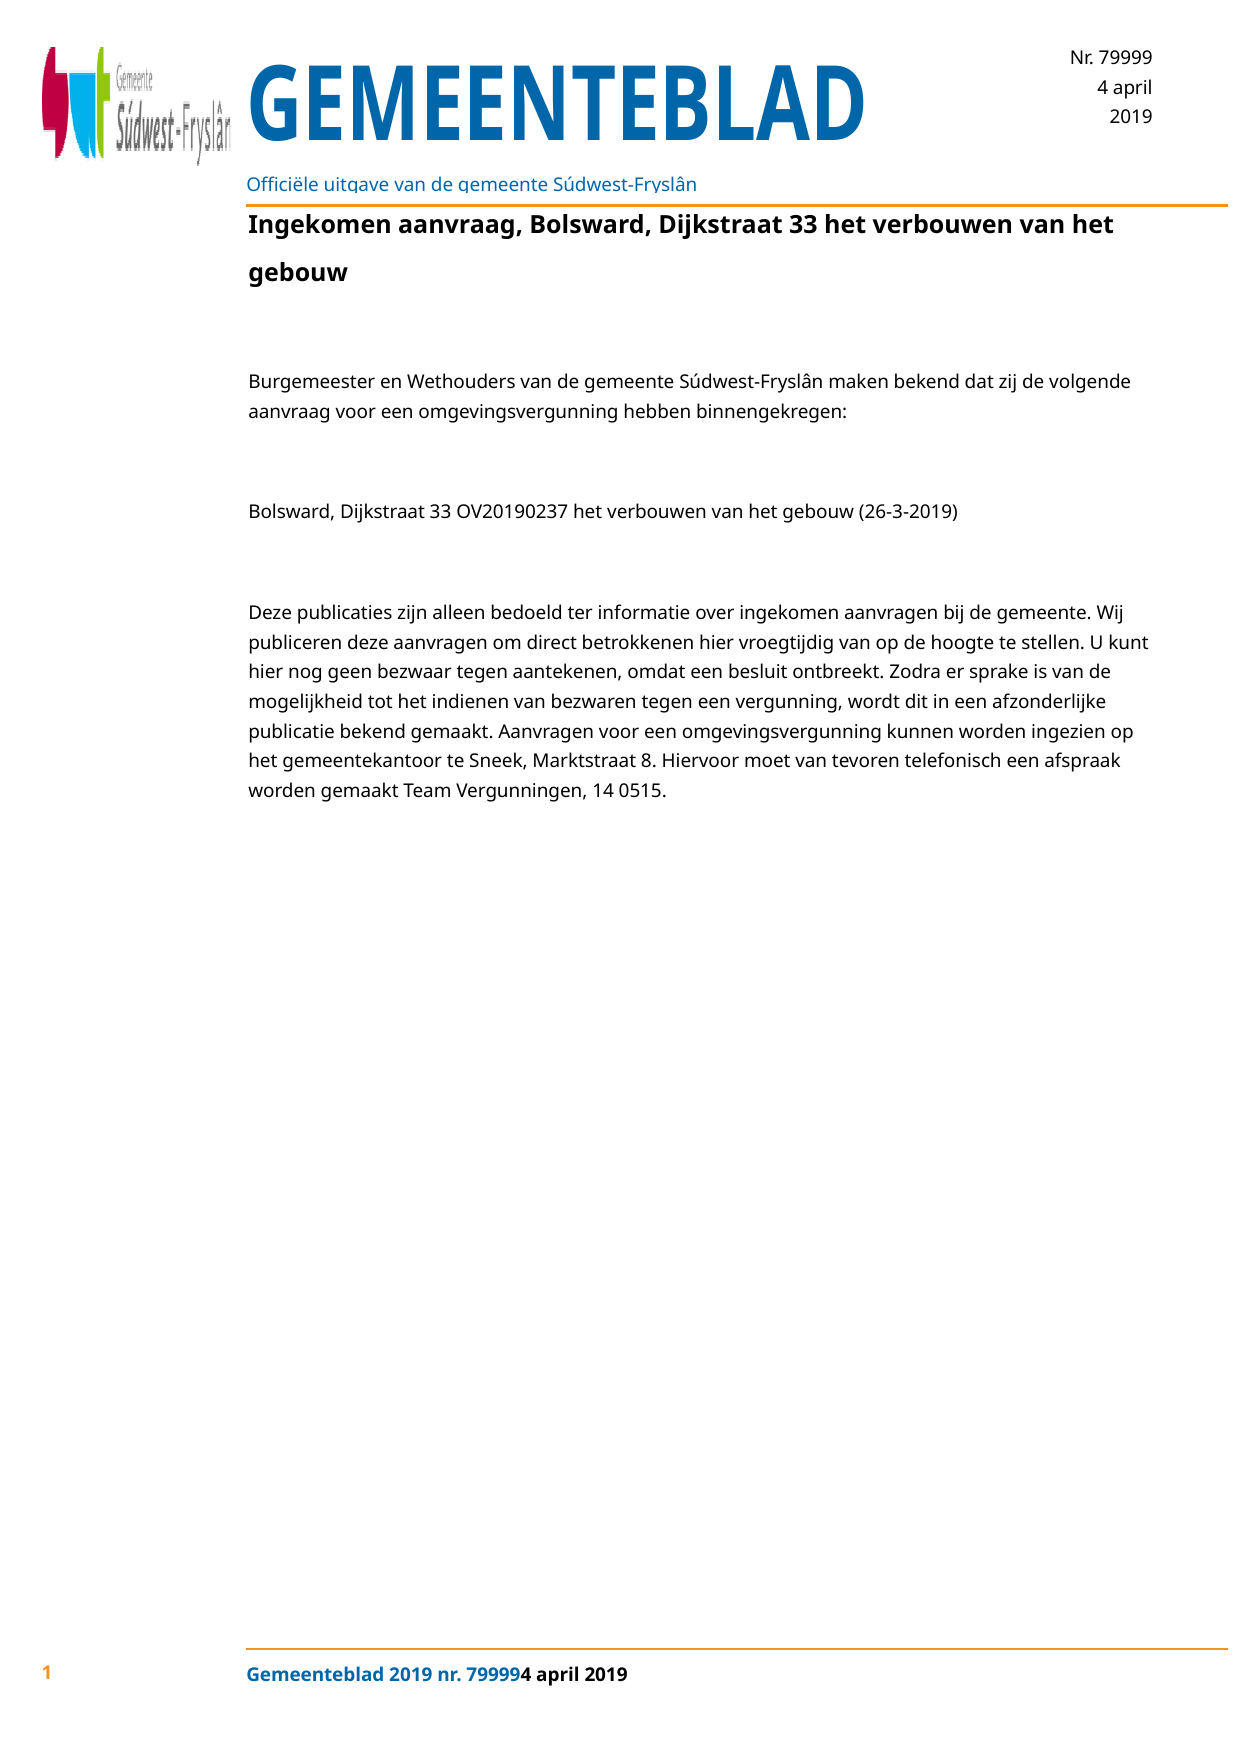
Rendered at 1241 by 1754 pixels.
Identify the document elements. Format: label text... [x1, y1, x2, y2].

text Ingekomen aanvraag, Bolsward, Dijkstraat 33 het verbouwen van het gebouw [248, 207, 1152, 288]
text Burgemeester en Wethouders van de gemeente Súdwest-Fryslân maken bekend dat zij de volgende aanvraag voor een omgevingsvergunning hebben binnengekregen: [248, 368, 1152, 424]
text Bolsward, Dijkstraat 33 OV20190237 het verbouwen van het gebouw (26-3-2019) [248, 499, 1152, 524]
text Deze publicaties zijn alleen bedoeld ter informatie over ingekomen aanvragen bij de gemeente. Wij publiceren deze aanvragen om direct betrokkenen hier vroegtijdig van op de hoogte te stellen. U kunt hier nog geen bezwaar tegen aantekenen, omdat een besluit ontbreekt. Zodra er sprake is van de mogelijkheid tot het indienen van bezwaren tegen een vergunning, wordt dit in een afzonderlijke publicatie bekend gemaakt. Aanvragen voor een omgevingsvergunning kunnen worden ingezien op het gemeentekantoor te Sneek, Marktstraat 8. Hiervoor moet van tevoren telefonisch een afspraak worden gemaakt Team Vergunningen, 14 0515. [248, 599, 1152, 803]
picture [41, 47, 231, 172]
